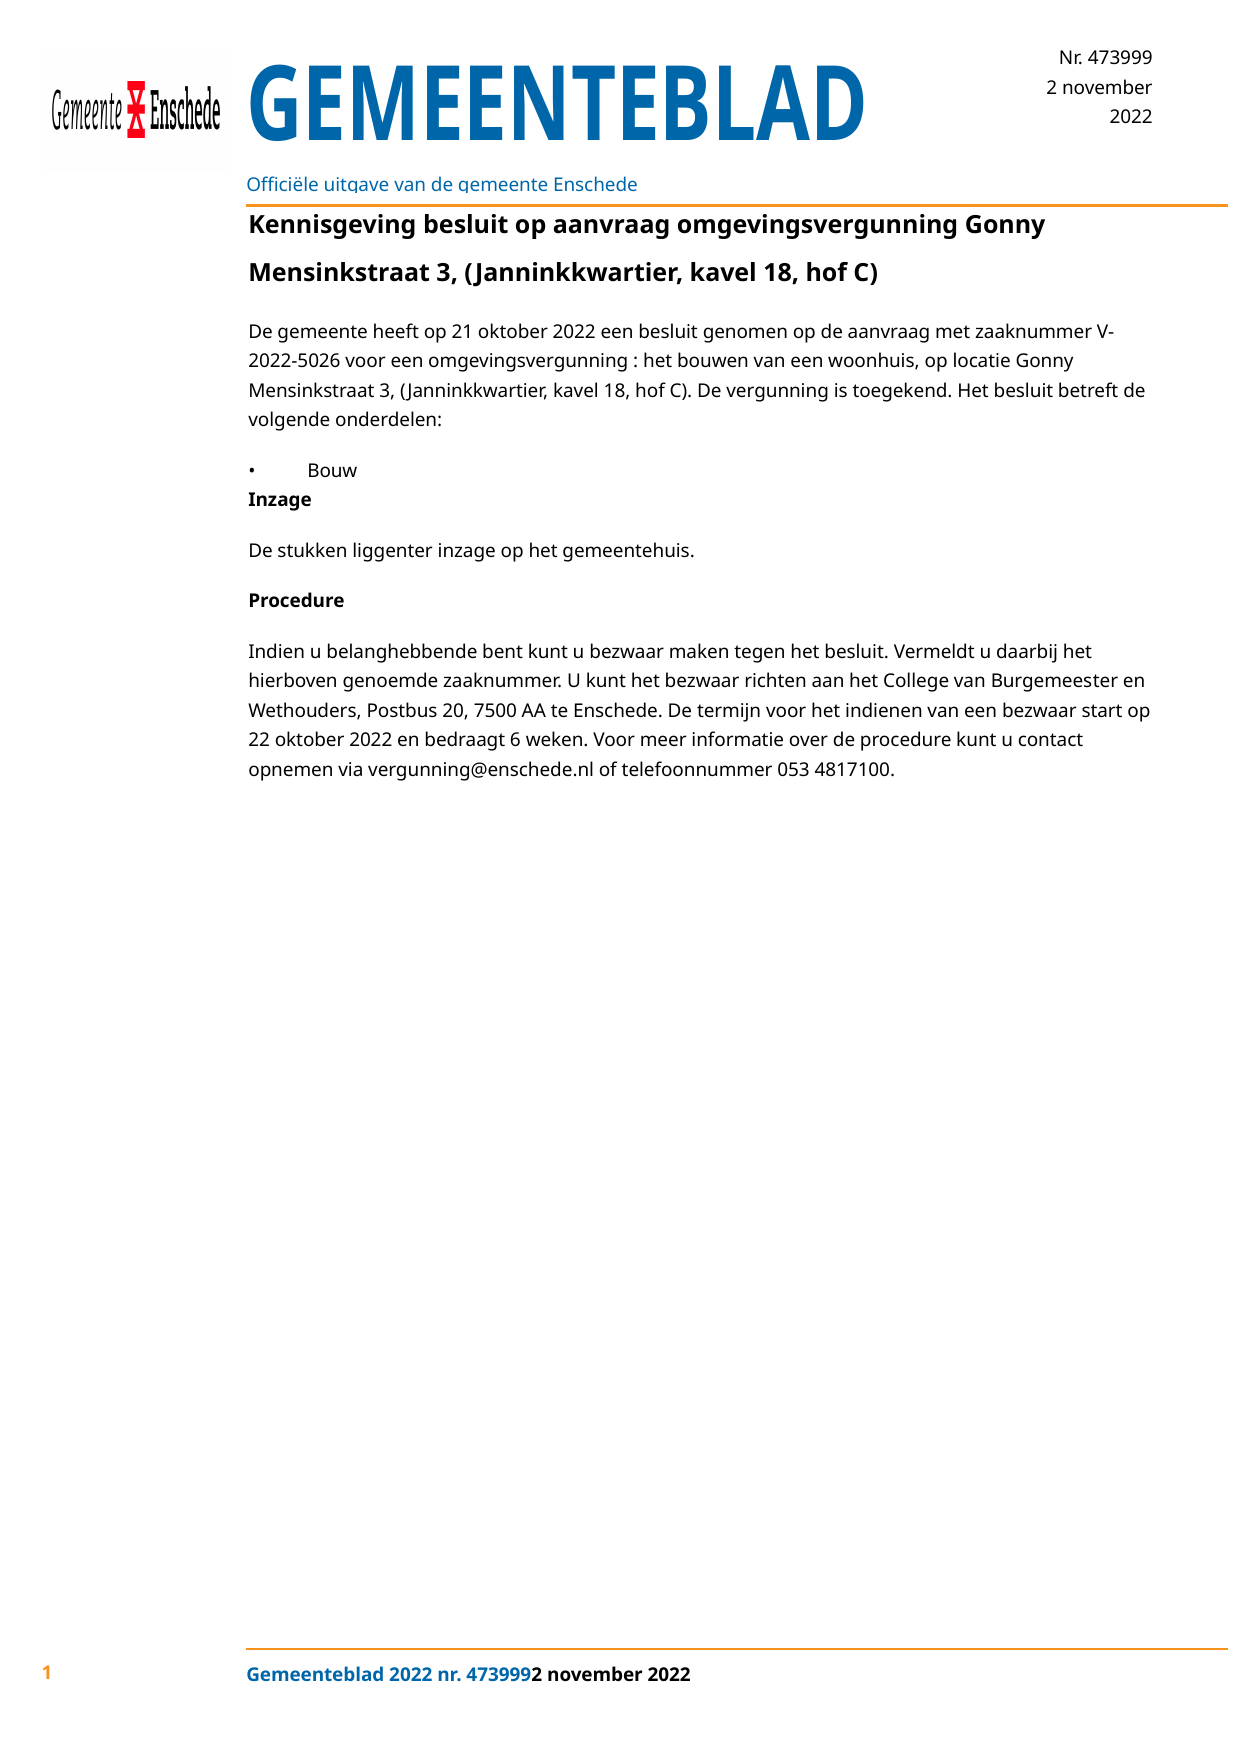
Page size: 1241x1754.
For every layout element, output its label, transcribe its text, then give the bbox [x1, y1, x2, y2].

list Bouw [248, 457, 1152, 483]
picture [41, 47, 231, 172]
text De stukken liggenter inzage op het gemeentehuis. [248, 537, 1152, 563]
text De gemeente heeft op 21 oktober 2022 een besluit genomen op de aanvraag met zaaknummer V-2022-5026 voor een omgevingsvergunning : het bouwen van een woonhuis, op locatie Gonny Mensinkstraat 3, (Janninkkwartier, kavel 18, hof C). De vergunning is toegekend. Het besluit betreft de volgende onderdelen: [248, 318, 1152, 432]
text Kennisgeving besluit op aanvraag omgevingsvergunning Gonny Mensinkstraat 3, (Janninkkwartier, kavel 18, hof C) [248, 207, 1152, 288]
text Procedure [248, 587, 1152, 613]
text Inzage [248, 487, 1152, 512]
text Indien u belanghebbende bent kunt u bezwaar maken tegen het besluit. Vermeldt u daarbij het hierboven genoemde zaaknummer. U kunt het bezwaar richten aan het College van Burgemees­ter en Wethouders, Postbus 20, 7500 AA te Enschede. De termijn voor het indienen van een bezwaar start op 22 oktober 2022 en bedraagt 6 weken. Voor meer informatie over de procedure kunt u contact opnemen via vergunning@enschede.nl of telefoonnummer 053 4817100. [248, 638, 1152, 782]
